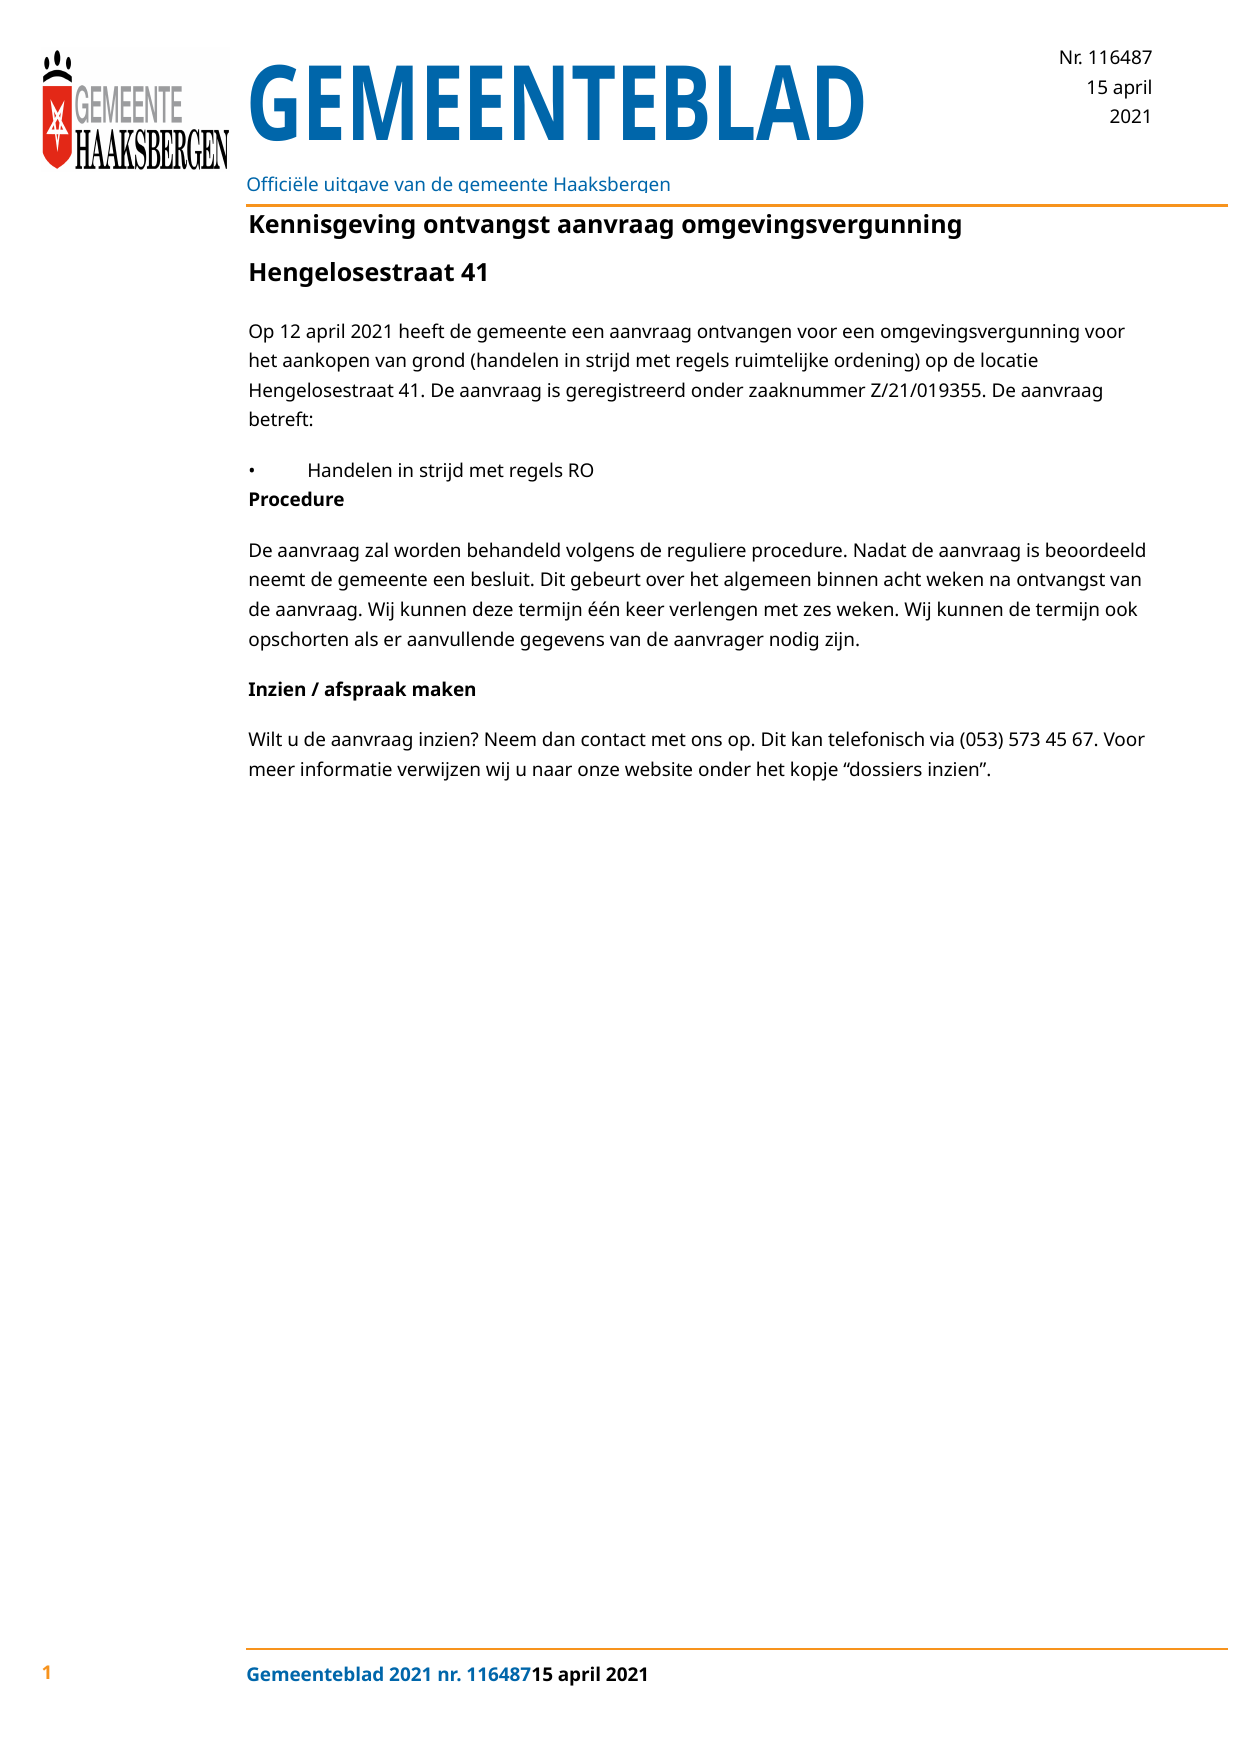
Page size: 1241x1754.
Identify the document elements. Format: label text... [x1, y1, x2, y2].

list Handelen in strijd met regels RO [248, 457, 1152, 483]
text Op 12 april 2021 heeft de gemeente een aanvraag ontvangen voor een omgevingsvergunning voor het aankopen van grond (handelen in strijd met regels ruimtelijke ordening) op de locatie Hengelosestraat 41. De aanvraag is geregistreerd onder zaaknummer Z/21/019355. De aanvraag betreft: [248, 318, 1152, 432]
text Inzien / afspraak maken [248, 676, 1152, 702]
text De aanvraag zal worden behandeld volgens de reguliere procedure. Nadat de aanvraag is beoordeeld neemt de gemeente een besluit. Dit gebeurt over het algemeen binnen acht weken na ontvangst van de aanvraag. Wij kunnen deze termijn één keer verlengen met zes weken. Wij kunnen de termijn ook opschorten als er aanvullende gegevens van de aanvrager nodig zijn. [248, 537, 1152, 652]
text Procedure [248, 487, 1152, 512]
text Kennisgeving ontvangst aanvraag omgevingsvergunning Hengelosestraat 41 [248, 207, 1152, 288]
text Wilt u de aanvraag inzien? Neem dan contact met ons op. Dit kan telefonisch via (053) 573 45 67. Voor meer informatie verwijzen wij u naar onze website onder het kopje “dossiers inzien”. [248, 727, 1152, 782]
picture [41, 47, 231, 172]
